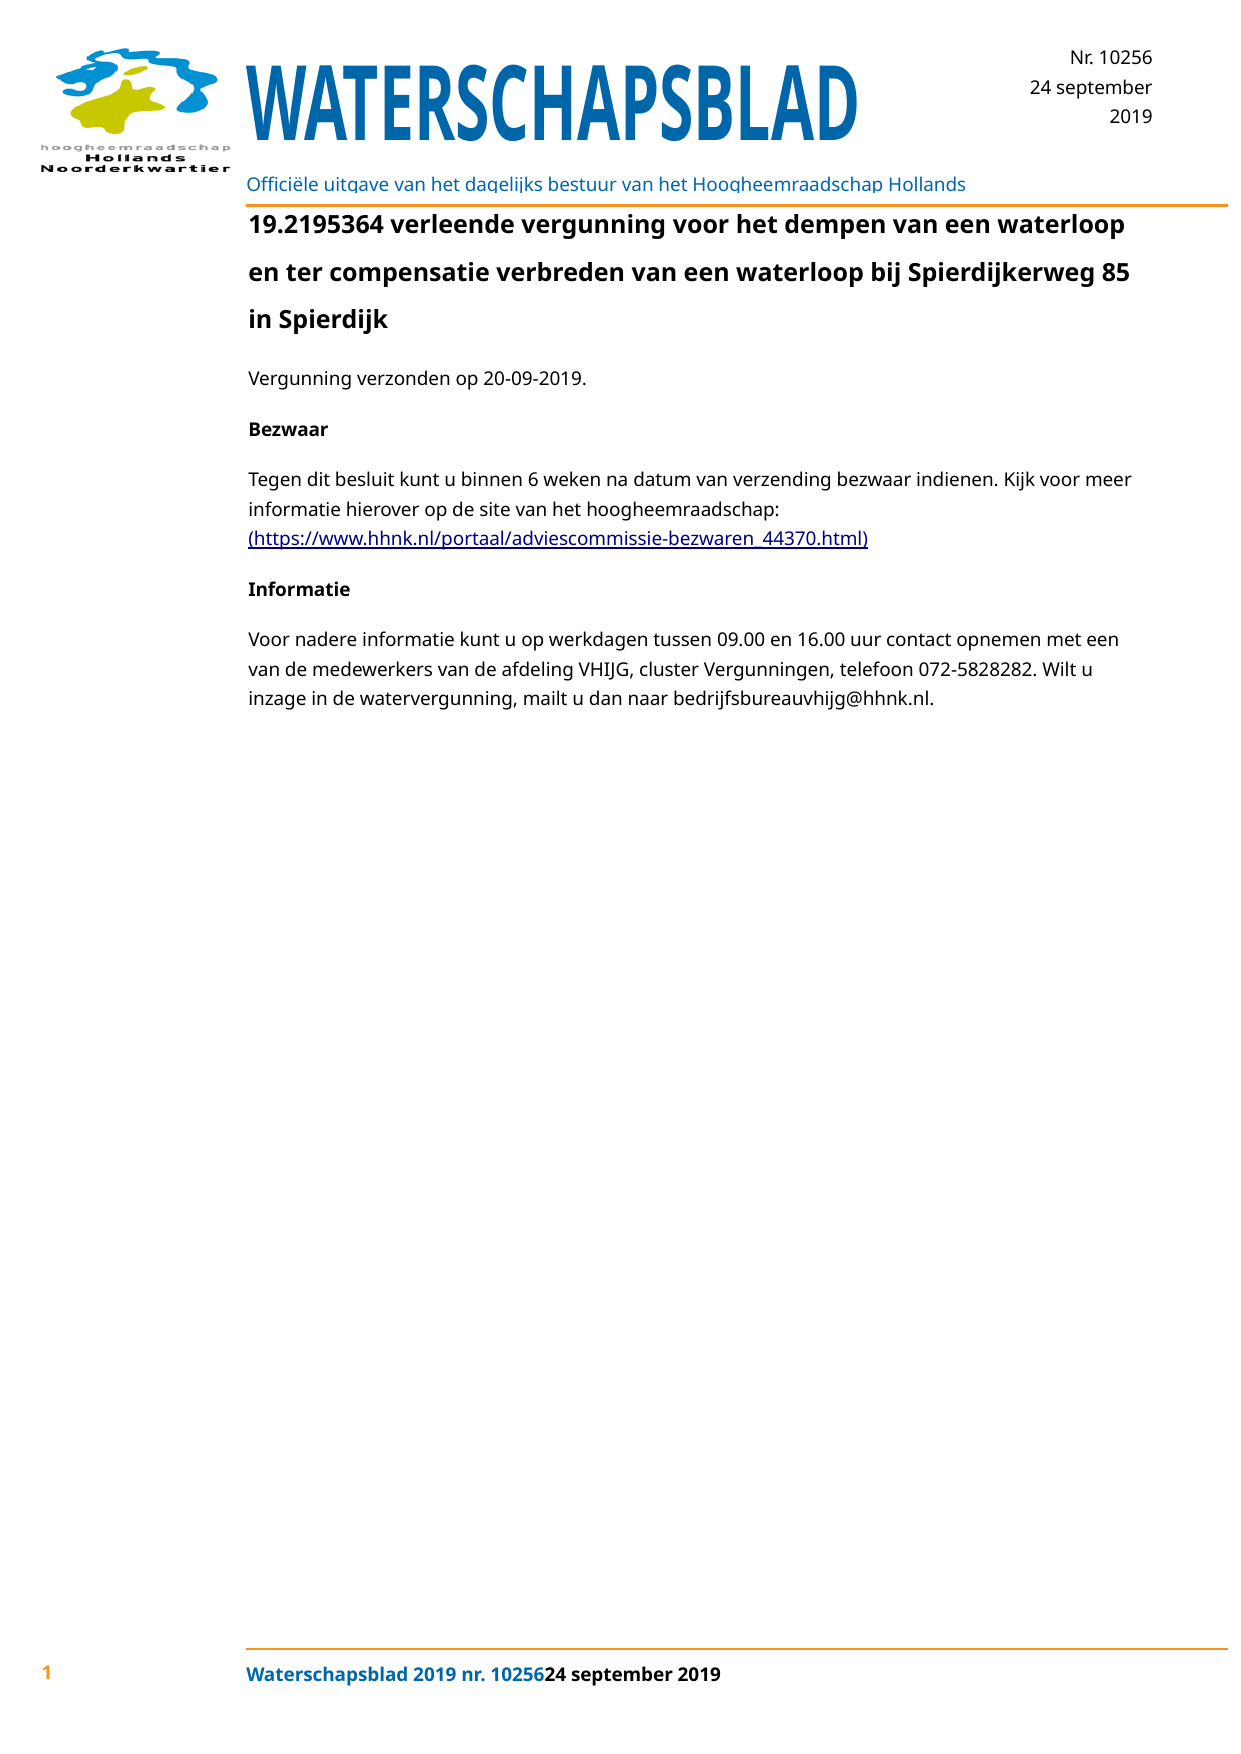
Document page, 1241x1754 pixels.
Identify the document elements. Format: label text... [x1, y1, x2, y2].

text Tegen dit besluit kunt u binnen 6 weken na datum van verzending bezwaar indienen. Kijk voor meer informatie hierover op de site van het hoogheemraadschap: (https://www.hhnk.nl/portaal/adviescommissie-bezwaren_44370.html) [248, 466, 1152, 551]
text Vergunning verzonden op 20-09-2019. [248, 366, 1152, 391]
text 19.2195364 verleende vergunning voor het dempen van een waterloop en ter compensatie verbreden van een waterloop bij Spierdijkerweg 85 in Spierdijk [248, 207, 1152, 336]
text Informatie [248, 576, 1152, 602]
picture [41, 47, 231, 172]
text Voor nadere informatie kunt u op werkdagen tussen 09.00 en 16.00 uur contact opnemen met een van de medewerkers van de afdeling VHIJG, cluster Vergunningen, telefoon 072-5828282. Wilt u inzage in de watervergunning, mailt u dan naar bedrijfsbureauvhijg@hhnk.nl. [248, 626, 1152, 711]
text Bezwaar [248, 416, 1152, 442]
